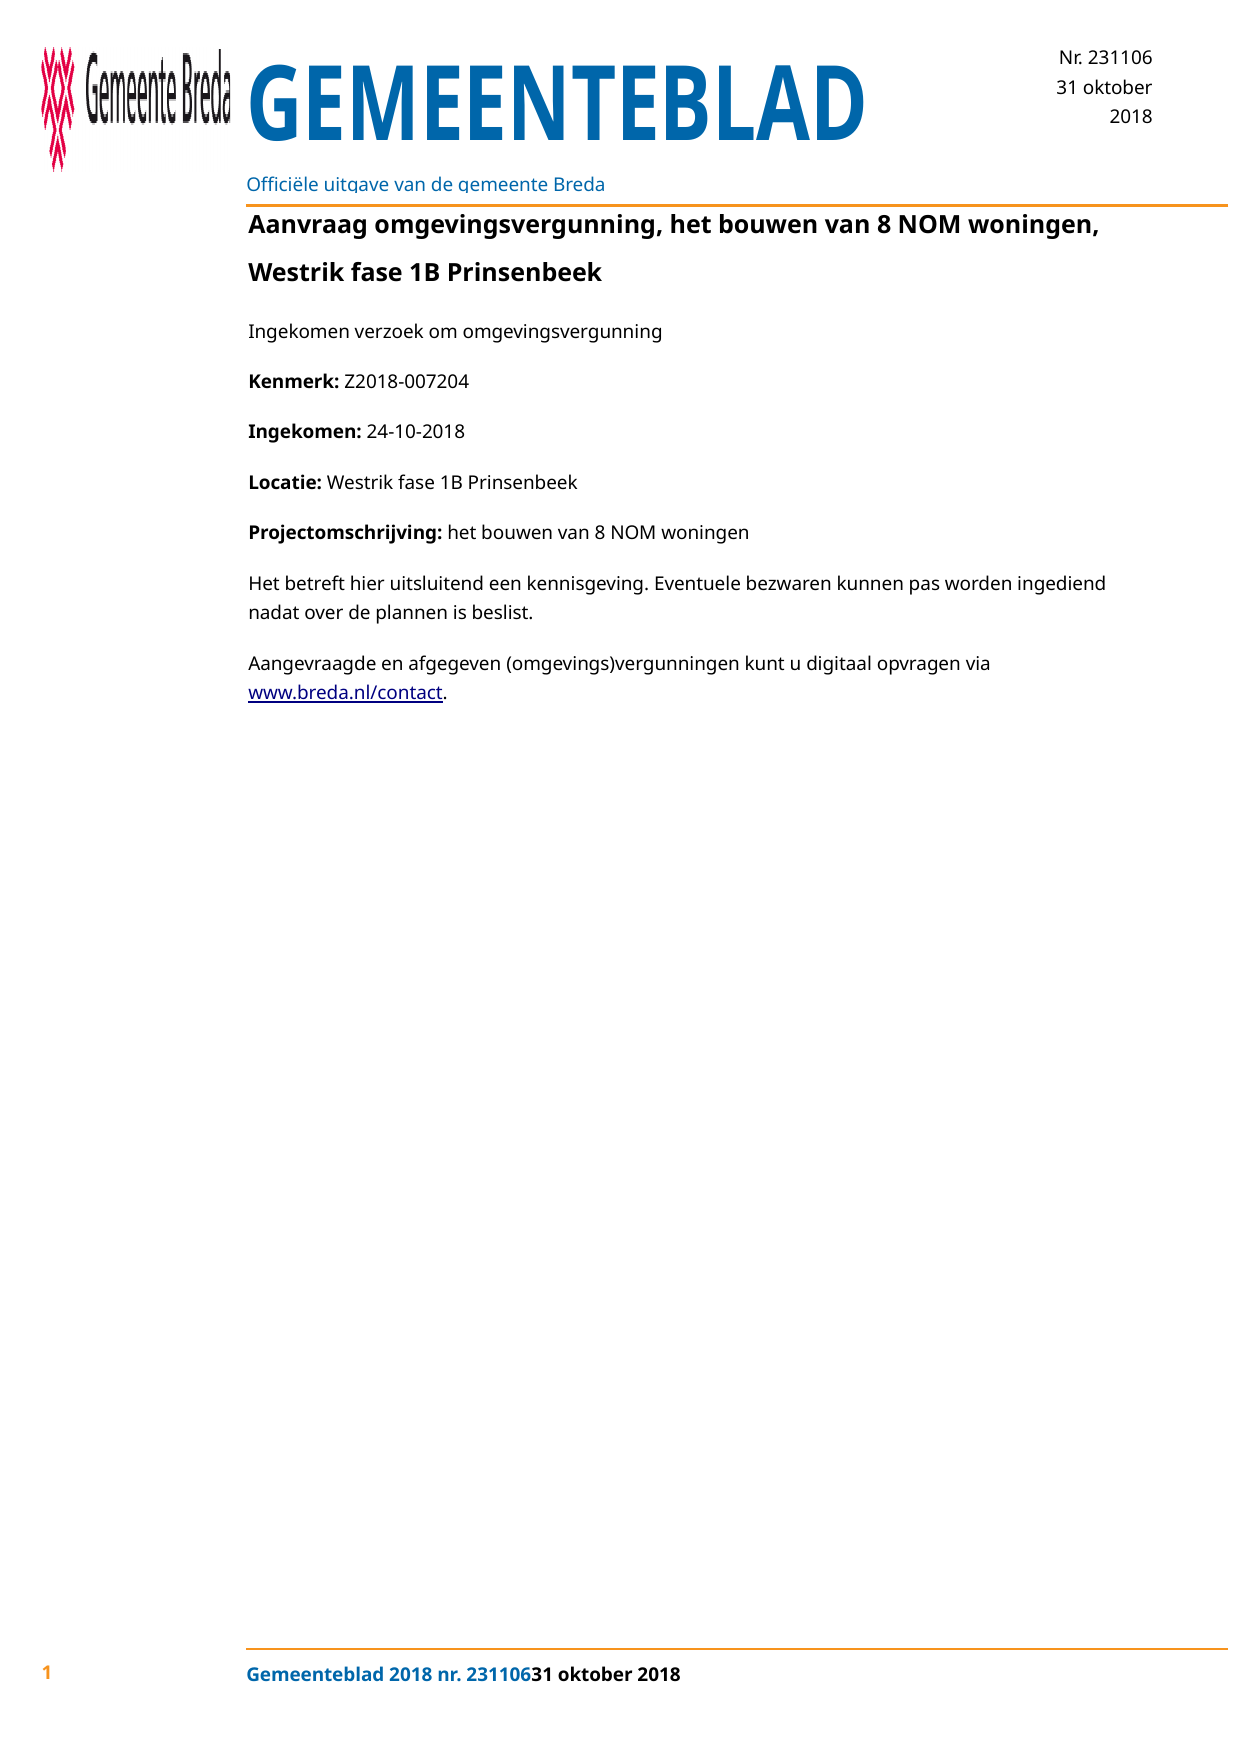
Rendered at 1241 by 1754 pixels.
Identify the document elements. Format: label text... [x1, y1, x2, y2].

picture [41, 47, 231, 172]
text Projectomschrijving: het bouwen van 8 NOM woningen [248, 519, 1152, 545]
text Ingekomen: 24-10-2018 [248, 419, 1152, 444]
text Het betreft hier uitsluitend een kennisgeving. Eventuele bezwaren kunnen pas worden ingediend nadat over de plannen is beslist. [248, 570, 1152, 625]
text Locatie: Westrik fase 1B Prinsenbeek [248, 469, 1152, 495]
text Ingekomen verzoek om omgevingsvergunning [248, 318, 1152, 344]
text Aanvraag omgevingsvergunning, het bouwen van 8 NOM woningen, Westrik fase 1B Prinsenbeek [248, 207, 1152, 288]
text Kenmerk: Z2018-007204 [248, 368, 1152, 394]
text Aangevraagde en afgegeven (omgevings)vergunningen kunt u digitaal opvragen via www.breda.nl/contact. [248, 650, 1152, 705]
